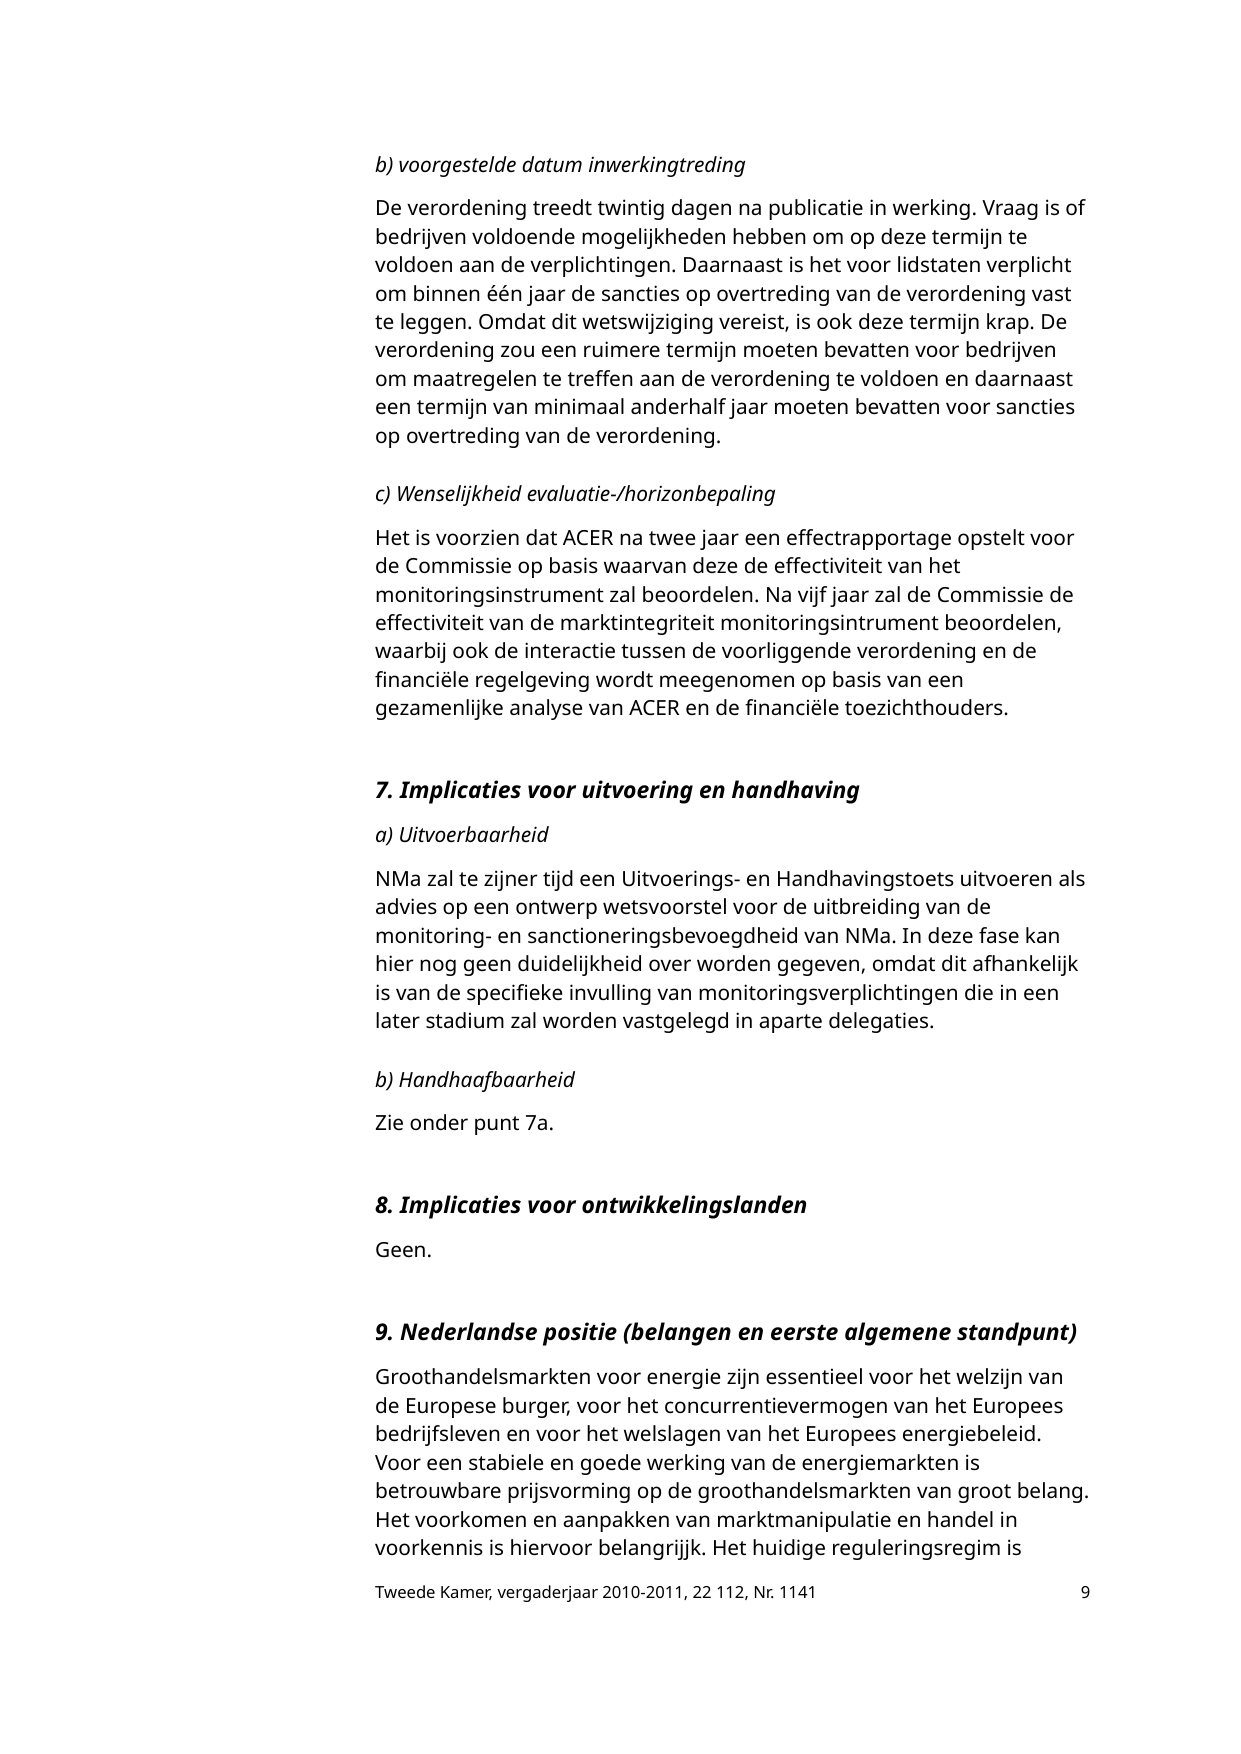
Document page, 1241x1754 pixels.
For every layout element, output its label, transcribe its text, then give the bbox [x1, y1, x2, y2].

text Groothandelsmarkten voor energie zijn essentieel voor het welzijn van de Europese burger, voor het concurrentievermogen van het Europees bedrijfsleven en voor het welslagen van het Europees energiebeleid. Voor een stabiele en goede werking van de energiemarkten is betrouwbare prijsvorming op de groothandelsmarkten van groot belang. Het voorkomen en aanpakken van marktmanipulatie en handel in voorkennis is hiervoor belangrijjk. Het huidige reguleringsregim is [375, 1362, 1090, 1562]
text Het is voorzien dat ACER na twee jaar een effectrapportage opstelt voor de Commissie op basis waarvan deze de effectiviteit van het monitoringsinstrument zal beoordelen. Na vijf jaar zal de Commissie de effectiviteit van de marktintegriteit monitoringsintrument beoordelen, waarbij ook de interactie tussen de voorliggende verordening en de financiële regelgeving wordt meegenomen op basis van een gezamenlijke analyse van ACER en de financiële toezichthouders. [375, 523, 1090, 722]
text b) Handhaafbaarheid [375, 1065, 1090, 1093]
text NMa zal te zijner tijd een Uitvoerings- en Handhavingstoets uitvoeren als advies op een ontwerp wetsvoorstel voor de uitbreiding van de monitoring- en sanctioneringsbevoegdheid van NMa. In deze fase kan hier nog geen duidelijkheid over worden gegeven, omdat dit afhankelijk is van de specifieke invulling van monitoringsverplichtingen die in een later stadium zal worden vastgelegd in aparte delegaties. [375, 864, 1090, 1035]
text Zie onder punt 7a. [375, 1108, 1090, 1137]
text c) Wenselijkheid evaluatie-/horizonbepaling [375, 479, 1090, 508]
subtitle 8. Implicaties voor ontwikkelingslanden [375, 1189, 1090, 1220]
text Geen. [375, 1235, 1090, 1264]
text a) Uitvoerbaarheid [375, 821, 1090, 849]
text b) voorgestelde datum inwerkingtreding [375, 150, 1090, 178]
subtitle 7. Implicaties voor uitvoering en handhaving [375, 774, 1090, 806]
subtitle 9. Nederlandse positie (belangen en eerste algemene standpunt) [375, 1316, 1090, 1347]
text De verordening treedt twintig dagen na publicatie in werking. Vraag is of bedrijven voldoende mogelijkheden hebben om op deze termijn te voldoen aan de verplichtingen. Daarnaast is het voor lidstaten verplicht om binnen één jaar de sancties op overtreding van de verordening vast te leggen. Omdat dit wetswijziging vereist, is ook deze termijn krap. De verordening zou een ruimere termijn moeten bevatten voor bedrijven om maatregelen te treffen aan de verordening te voldoen en daarnaast een termijn van minimaal anderhalf jaar moeten bevatten voor sancties op overtreding van de verordening. [375, 193, 1090, 449]
